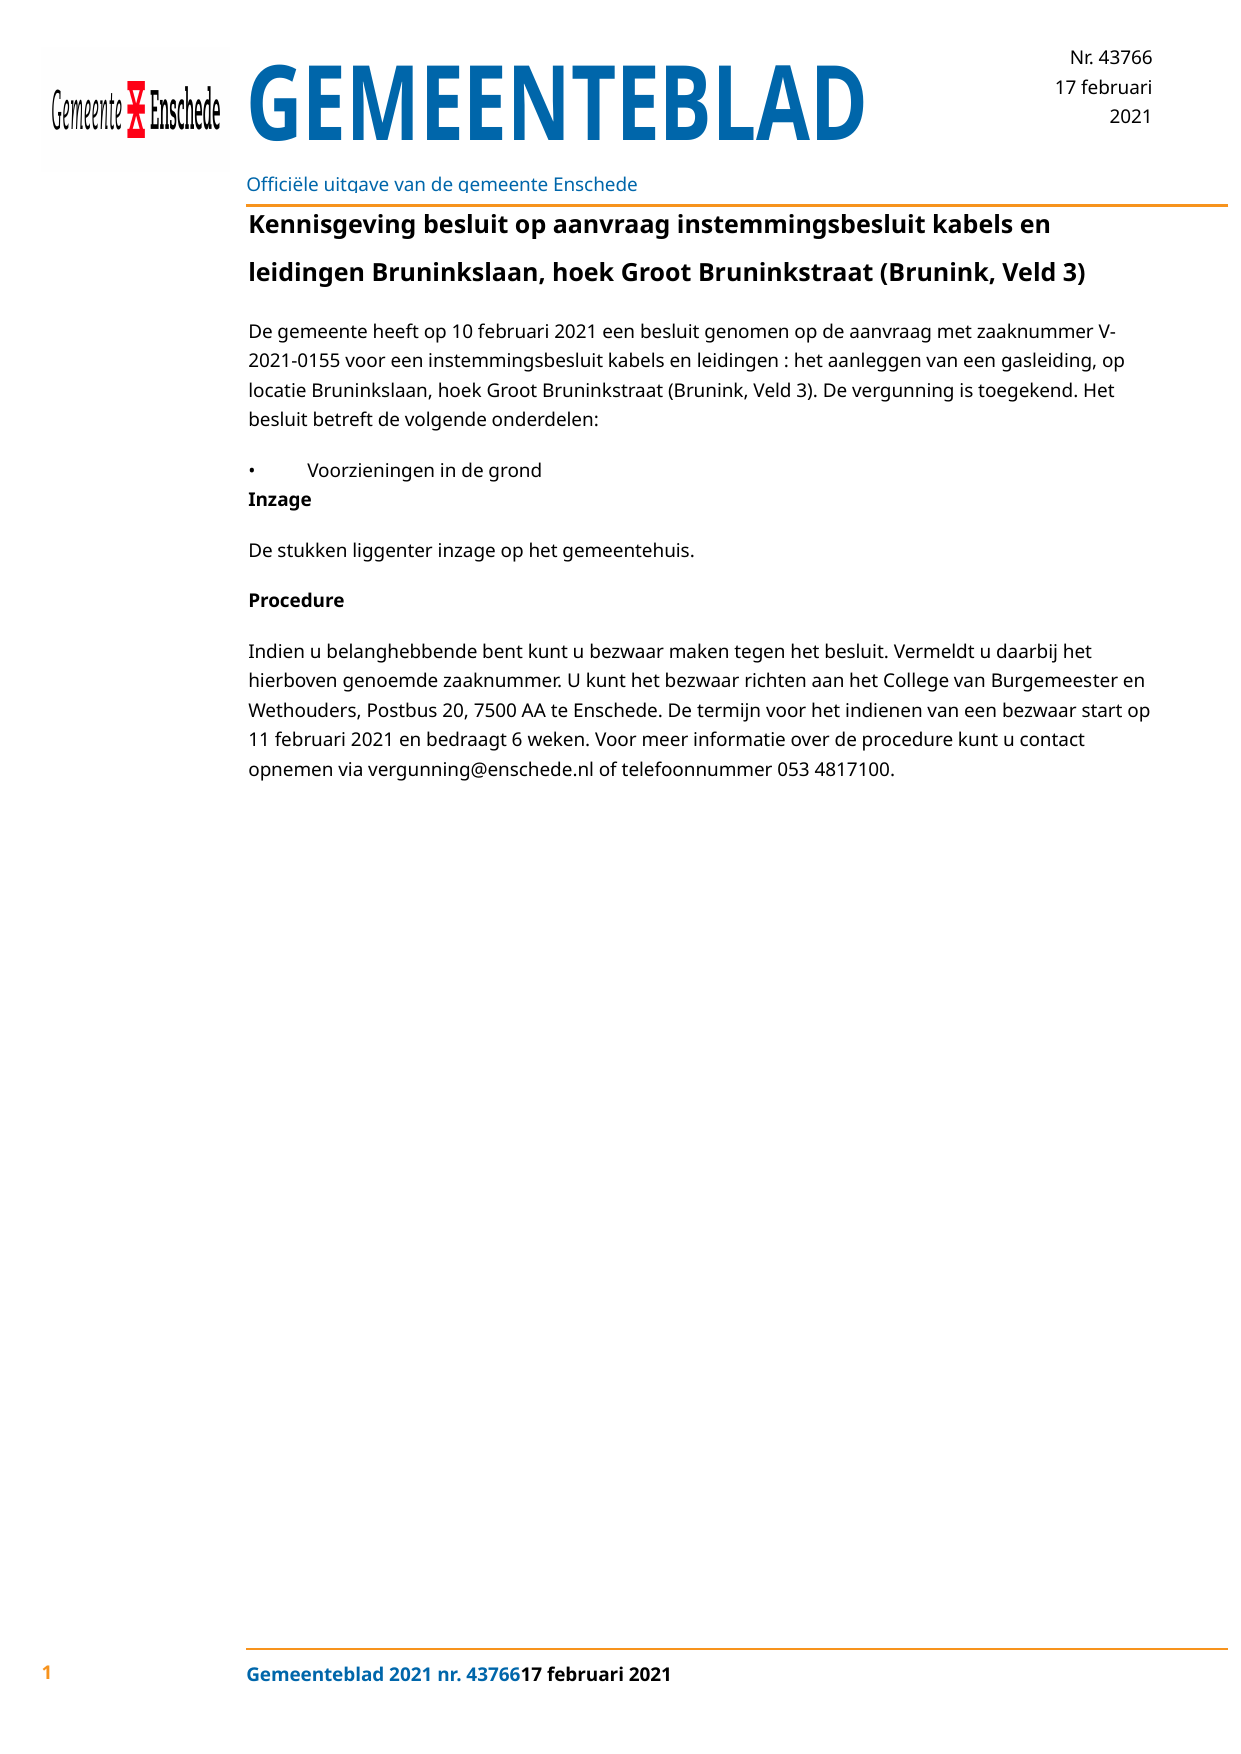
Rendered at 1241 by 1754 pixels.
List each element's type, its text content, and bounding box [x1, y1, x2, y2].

text Procedure [248, 587, 1152, 613]
text De stukken liggenter inzage op het gemeentehuis. [248, 537, 1152, 563]
text De gemeente heeft op 10 februari 2021 een besluit genomen op de aanvraag met zaaknummer V-2021-0155 voor een instemmingsbesluit kabels en leidingen : het aanleggen van een gasleiding, op locatie Bruninkslaan, hoek Groot Bruninkstraat (Brunink, Veld 3). De vergunning is toegekend. Het besluit betreft de volgende onderdelen: [248, 318, 1152, 432]
text Inzage [248, 487, 1152, 512]
list Voorzieningen in de grond [248, 457, 1152, 483]
text Indien u belanghebbende bent kunt u bezwaar maken tegen het besluit. Vermeldt u daarbij het hierboven genoemde zaaknummer. U kunt het bezwaar richten aan het College van Burgemees­ter en Wethouders, Postbus 20, 7500 AA te Enschede. De termijn voor het indienen van een bezwaar start op 11 februari 2021 en bedraagt 6 weken. Voor meer informatie over de procedure kunt u contact opnemen via vergunning@enschede.nl of telefoonnummer 053 4817100. [248, 638, 1152, 782]
picture [41, 47, 231, 172]
text Kennisgeving besluit op aanvraag instemmingsbesluit kabels en leidingen Bruninkslaan, hoek Groot Bruninkstraat (Brunink, Veld 3) [248, 207, 1152, 288]
